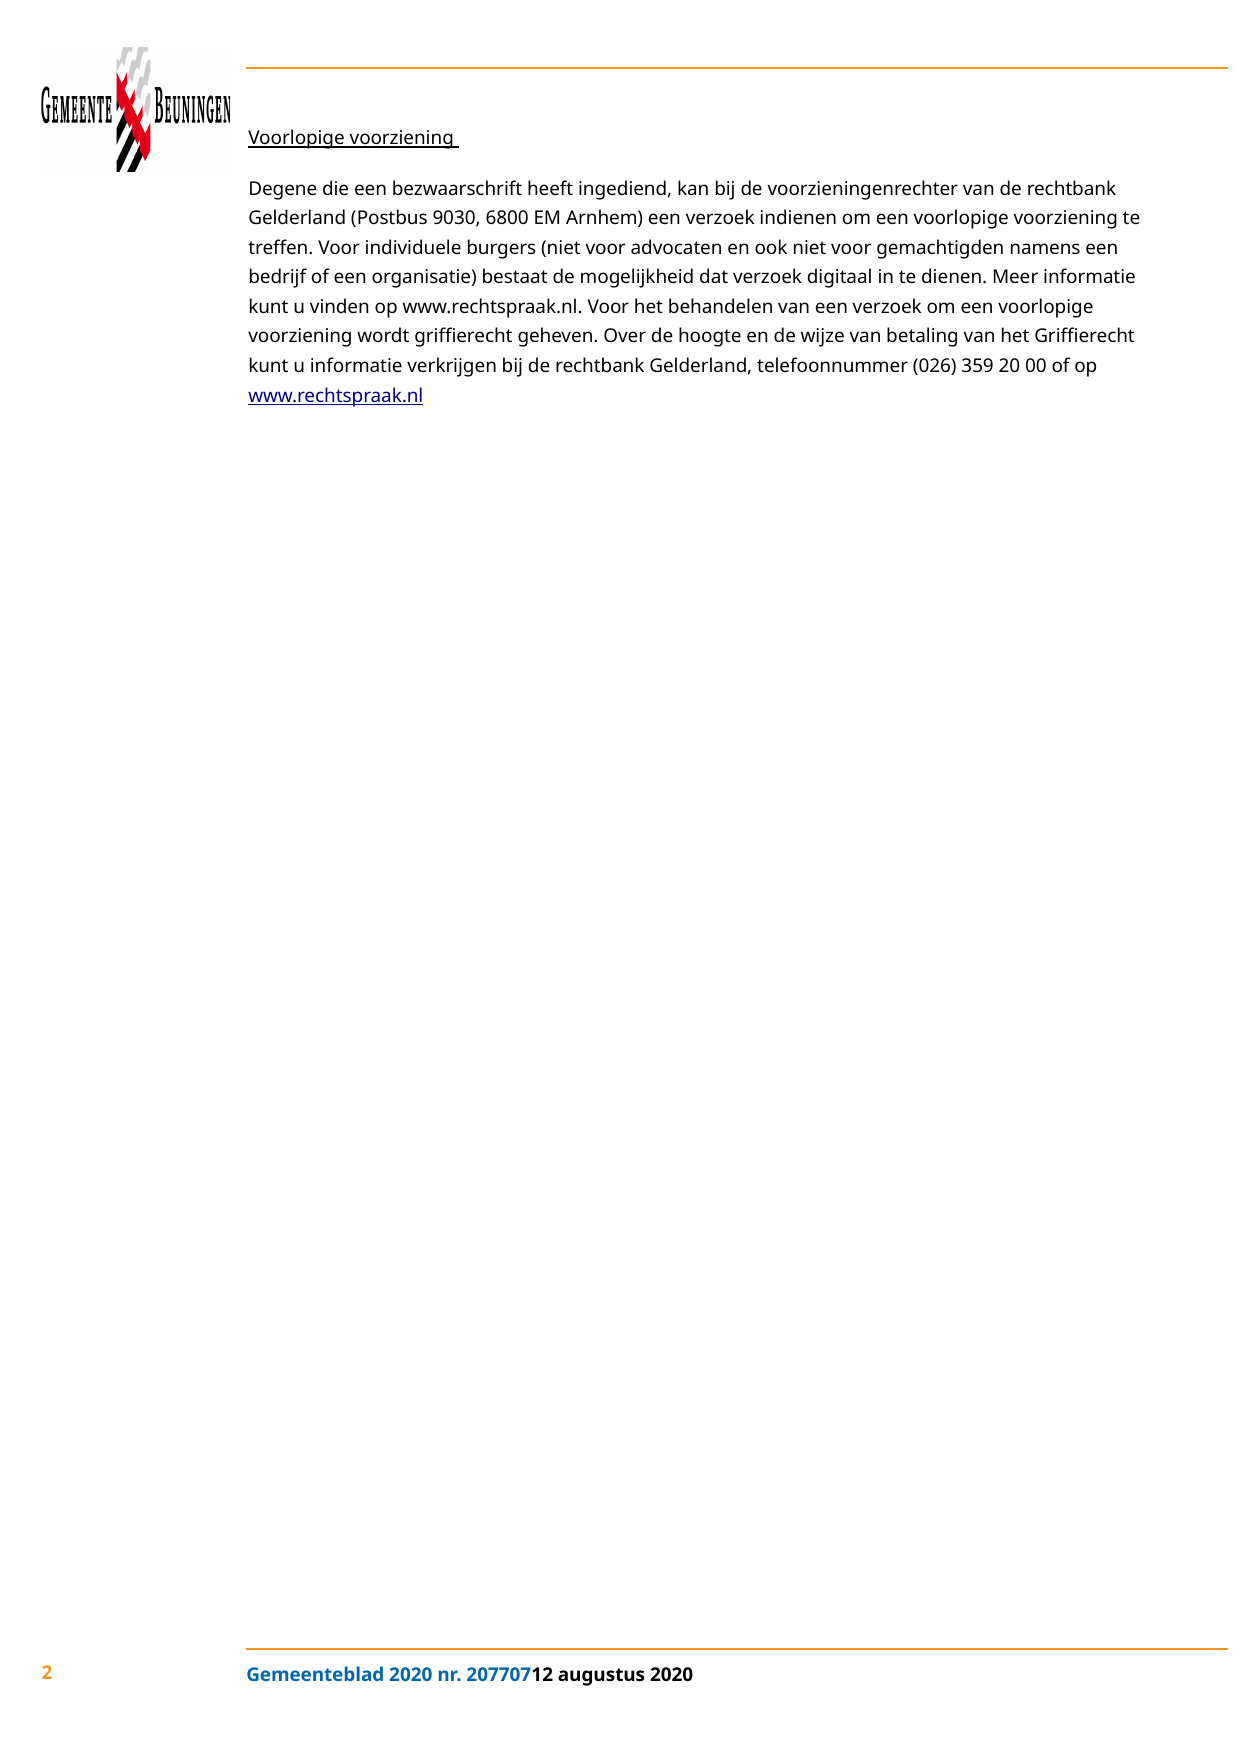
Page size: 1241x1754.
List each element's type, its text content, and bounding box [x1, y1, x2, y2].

picture [41, 47, 231, 172]
text Degene die een bezwaarschrift heeft ingediend, kan bij de voorzieningenrechter van de rechtbank Gelderland (Postbus 9030, 6800 EM Arnhem) een verzoek indienen om een voorlopige voorziening te treffen. Voor individuele burgers (niet voor advocaten en ook niet voor gemachtigden namens een bedrijf of een organisatie) bestaat de mogelijkheid dat verzoek digitaal in te dienen. Meer informatie kunt u vinden op www.rechtspraak.nl. Voor het behandelen van een verzoek om een voorlopige voorziening wordt griffierecht geheven. Over de hoogte en de wijze van betaling van het Griffierecht kunt u informatie verkrijgen bij de rechtbank Gelderland, telefoonnummer (026) 359 20 00 of op www.rechtspraak.nl [248, 175, 1152, 408]
text Voorlopige voorziening [248, 124, 1152, 150]
